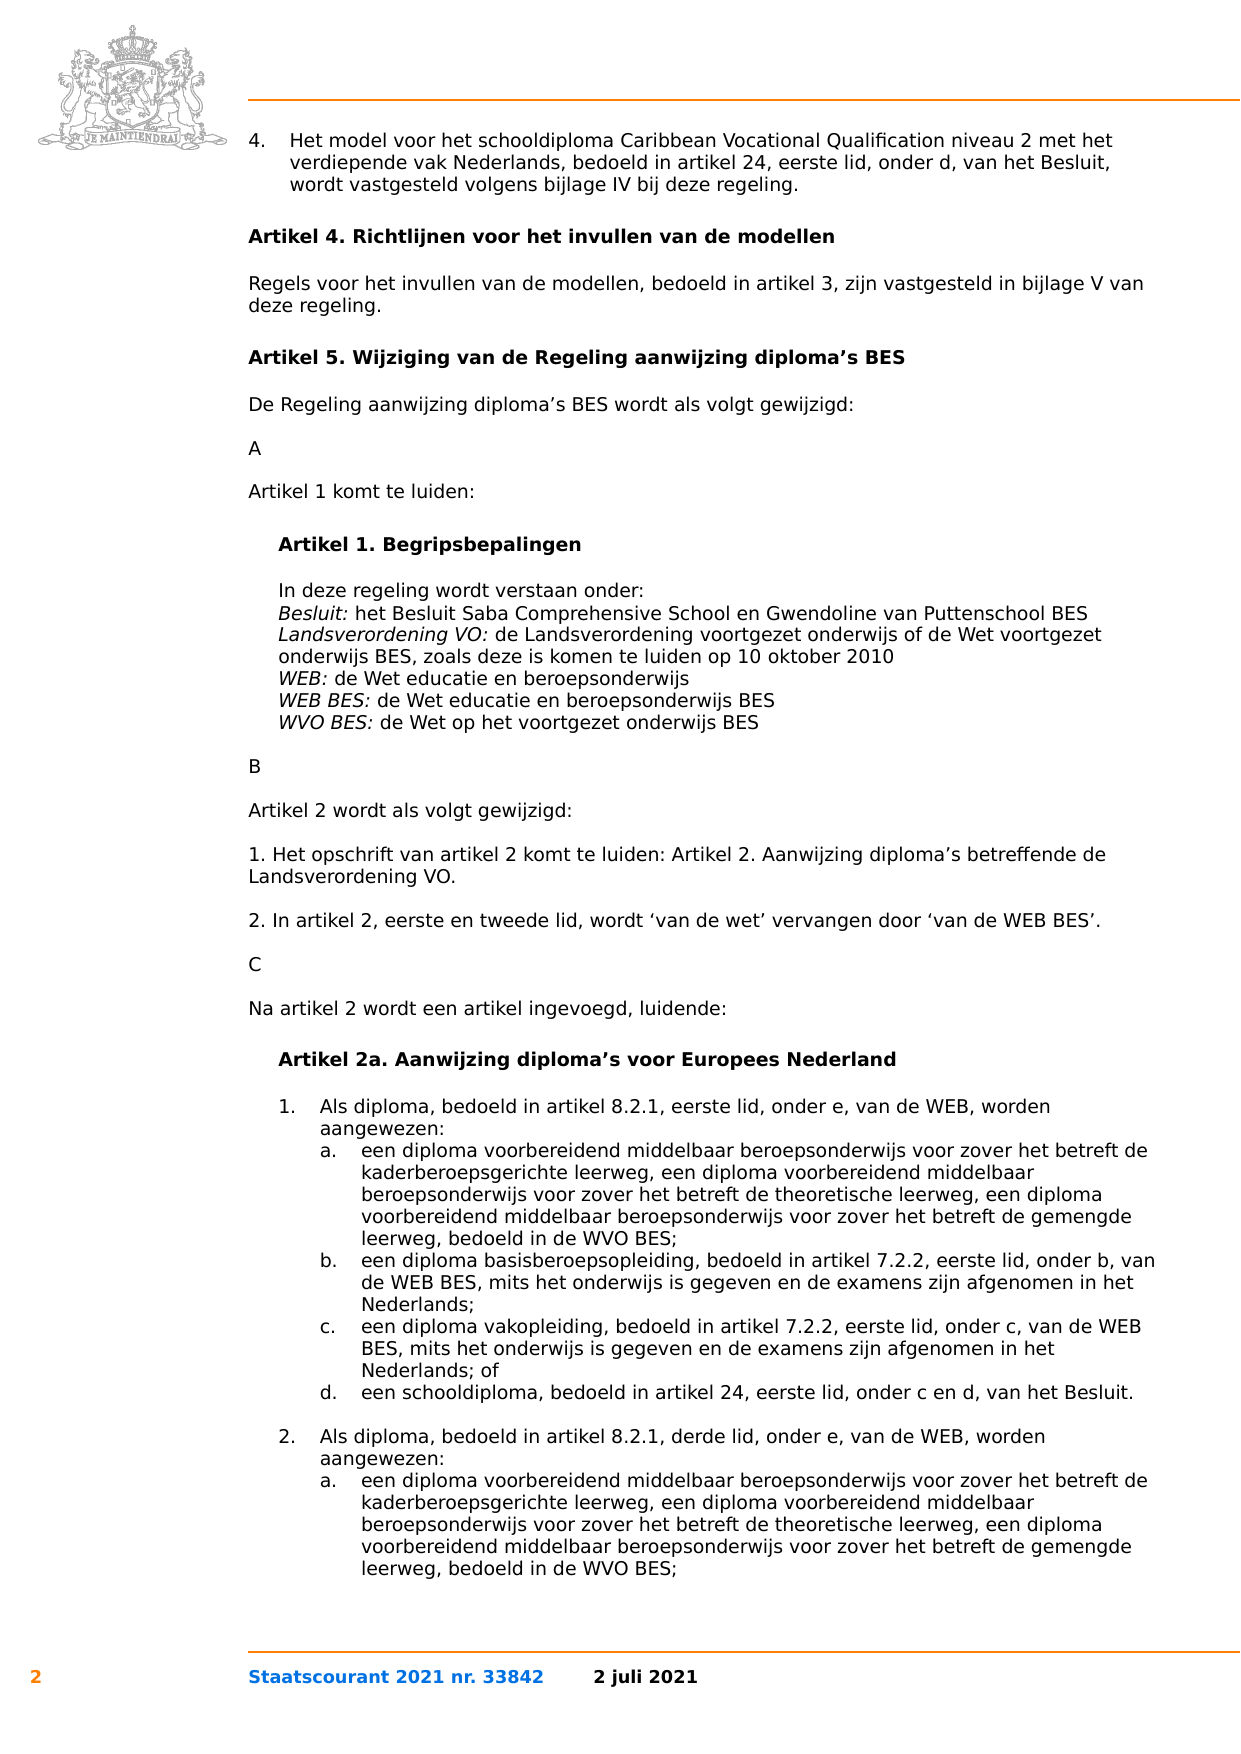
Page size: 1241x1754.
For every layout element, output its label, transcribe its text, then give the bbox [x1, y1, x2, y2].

text b. een diploma basisberoepsopleiding, bedoeld in artikel 7.2.2, eerste lid, onder b, van de WEB BES, mits het onderwijs is gegeven en de examens zijn afgenomen in het Nederlands; [319, 1250, 1163, 1316]
text 2. Als diploma, bedoeld in artikel 8.2.1, derde lid, onder e, van de WEB, worden aangewezen: [278, 1426, 1163, 1470]
text a. een diploma voorbereidend middelbaar beroepsonderwijs voor zover het betreft de kaderberoepsgerichte leerweg, een diploma voorbereidend middelbaar beroepsonderwijs voor zover het betreft de theoretische leerweg, een diploma voorbereidend middelbaar beroepsonderwijs voor zover het betreft de gemengde leerweg, bedoeld in de WVO BES; [319, 1470, 1163, 1580]
text C [248, 953, 1163, 976]
text WVO BES: de Wet op het voortgezet onderwijs BES [278, 712, 1163, 734]
text In deze regeling wordt verstaan onder: [278, 580, 1163, 602]
text B [248, 756, 1163, 778]
text A [248, 438, 1163, 459]
text a. een diploma voorbereidend middelbaar beroepsonderwijs voor zover het betreft de kaderberoepsgerichte leerweg, een diploma voorbereidend middelbaar beroepsonderwijs voor zover het betreft de theoretische leerweg, een diploma voorbereidend middelbaar beroepsonderwijs voor zover het betreft de gemengde leerweg, bedoeld in de WVO BES; [319, 1140, 1163, 1250]
text De Regeling aanwijzing diploma’s BES wordt als volgt gewijzigd: [248, 394, 1163, 416]
text Besluit: het Besluit Saba Comprehensive School en Gwendoline van Puttenschool BES [278, 602, 1163, 624]
text c. een diploma vakopleiding, bedoeld in artikel 7.2.2, eerste lid, onder c, van de WEB BES, mits het onderwijs is gegeven en de examens zijn afgenomen in het Nederlands; of [319, 1316, 1163, 1382]
text 1. Als diploma, bedoeld in artikel 8.2.1, eerste lid, onder e, van de WEB, worden aangewezen: [278, 1096, 1163, 1140]
text Artikel 2 wordt als volgt gewijzigd: [248, 800, 1163, 822]
subtitle Artikel 2a. Aanwijzing diploma’s voor Europees Nederland [278, 1049, 1163, 1071]
text 4. Het model voor het schooldiploma Caribbean Vocational Qualification niveau 2 met het verdiepende vak Nederlands, bedoeld in artikel 24, eerste lid, onder d, van het Besluit, wordt vastgesteld volgens bijlage IV bij deze regeling. [248, 130, 1163, 196]
text Na artikel 2 wordt een artikel ingevoegd, luidende: [248, 997, 1163, 1019]
text d. een schooldiploma, bedoeld in artikel 24, eerste lid, onder c en d, van het Besluit. [319, 1382, 1163, 1404]
text WEB: de Wet educatie en beroepsonderwijs [278, 668, 1163, 690]
subtitle Artikel 5. Wijziging van de Regeling aanwijzing diploma’s BES [248, 347, 1163, 369]
text Regels voor het invullen van de modellen, bedoeld in artikel 3, zijn vastgesteld in bijlage V van deze regeling. [248, 273, 1163, 317]
picture [38, 25, 227, 150]
text WEB BES: de Wet educatie en beroepsonderwijs BES [278, 690, 1163, 712]
text 2. In artikel 2, eerste en tweede lid, wordt ‘van de wet’ vervangen door ‘van de WEB BES’. [248, 910, 1163, 932]
text Landsverordening VO: de Landsverordening voortgezet onderwijs of de Wet voortgezet onderwijs BES, zoals deze is komen te luiden op 10 oktober 2010 [278, 624, 1163, 668]
text 1. Het opschrift van artikel 2 komt te luiden: Artikel 2. Aanwijzing diploma’s betreffende de Landsverordening VO. [248, 844, 1163, 888]
text Artikel 1 komt te luiden: [248, 481, 1163, 503]
subtitle Artikel 4. Richtlijnen voor het invullen van de modellen [248, 226, 1163, 248]
subtitle Artikel 1. Begripsbepalingen [278, 533, 1163, 555]
